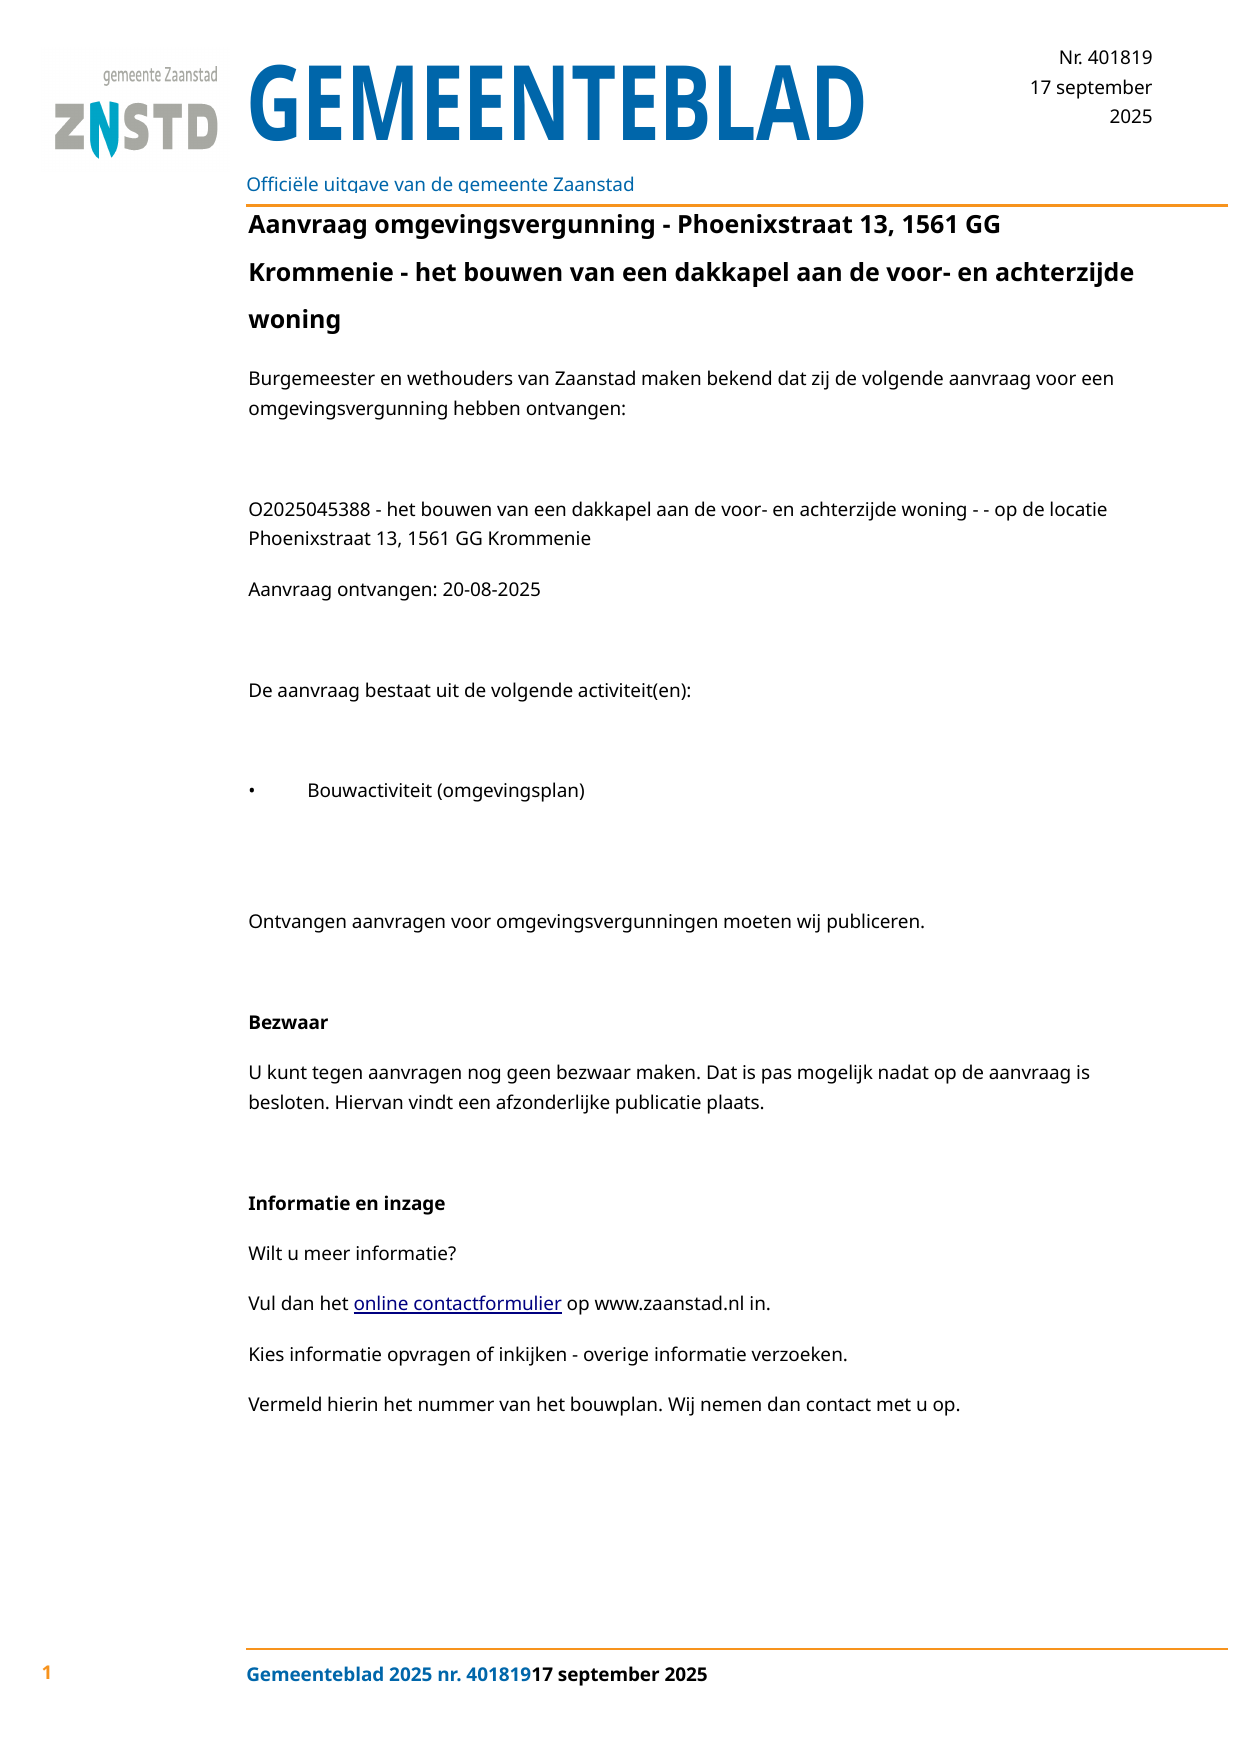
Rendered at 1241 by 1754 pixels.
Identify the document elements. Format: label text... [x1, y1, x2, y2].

text Aanvraag omgevingsvergunning - Phoenixstraat 13, 1561 GG Krommenie - het bouwen van een dakkapel aan de voor- en achterzijde woning [248, 207, 1152, 336]
text Wilt u meer informatie? [248, 1240, 1152, 1266]
picture [41, 47, 231, 172]
text Kies informatie opvragen of inkijken - overige informatie verzoeken. [248, 1341, 1152, 1367]
text Aanvraag ontvangen: 20-08-2025 [248, 576, 1152, 602]
list Bouwactiviteit (omgevingsplan) [248, 778, 1152, 803]
text Bezwaar [248, 1009, 1152, 1034]
text O2025045388 - het bouwen van een dakkapel aan de voor- en achterzijde woning - - op de locatie Phoenixstraat 13, 1561 GG Krommenie [248, 496, 1152, 551]
text De aanvraag bestaat uit de volgende activiteit(en): [248, 677, 1152, 702]
text Informatie en inzage [248, 1190, 1152, 1215]
text Ontvangen aanvragen voor omgevingsvergunningen moeten wij publiceren. [248, 908, 1152, 934]
text Vul dan het online contactformulier op www.zaanstad.nl in. [248, 1291, 1152, 1316]
text Vermeld hierin het nummer van het bouwplan. Wij nemen dan contact met u op. [248, 1391, 1152, 1417]
text Burgemeester en wethouders van Zaanstad maken bekend dat zij de volgende aanvraag voor een omgevingsvergunning hebben ontvangen: [248, 366, 1152, 421]
text U kunt tegen aanvragen nog geen bezwaar maken. Dat is pas mogelijk nadat op de aanvraag is besloten. Hiervan vindt een afzonderlijke publicatie plaats. [248, 1059, 1152, 1114]
